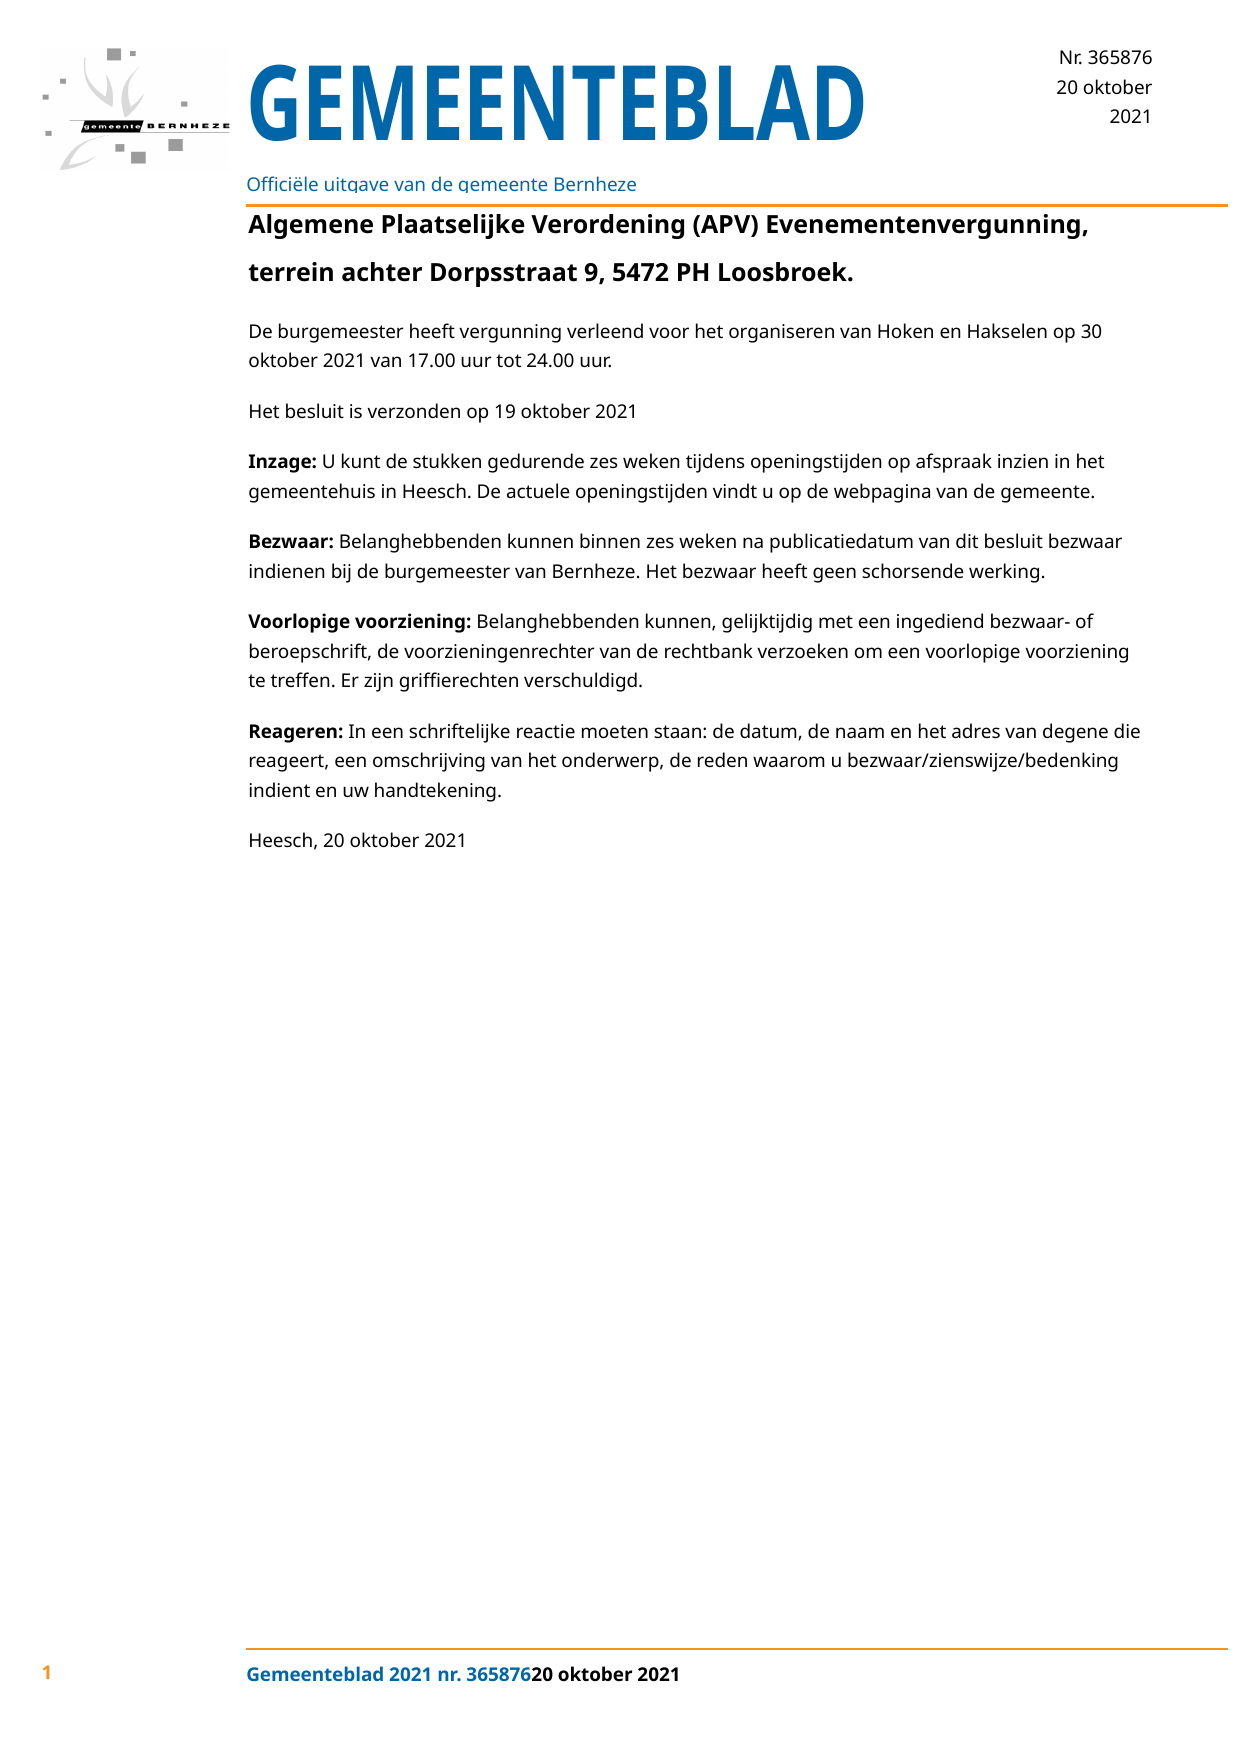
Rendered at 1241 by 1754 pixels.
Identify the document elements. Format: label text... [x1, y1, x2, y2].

text Voorlopige voorziening: Belanghebbenden kunnen, gelijktijdig met een ingediend bezwaar- of beroepschrift, de voorzieningenrechter van de rechtbank verzoeken om een voorlopige voorziening te treffen. Er zijn griffierechten verschuldigd. [248, 608, 1152, 693]
text Reageren: In een schriftelijke reactie moeten staan: de datum, de naam en het adres van degene die reageert, een omschrijving van het onderwerp, de reden waarom u bezwaar/zienswijze/bedenking indient en uw handtekening. [248, 718, 1152, 803]
text Heesch, 20 oktober 2021 [248, 827, 1152, 853]
text Inzage: U kunt de stukken gedurende zes weken tijdens openingstijden op afspraak inzien in het gemeentehuis in Heesch. De actuele openingstijden vindt u op de webpagina van de gemeente. [248, 448, 1152, 504]
text De burgemeester heeft vergunning verleend voor het organiseren van Hoken en Hakselen op 30 oktober 2021 van 17.00 uur tot 24.00 uur. [248, 318, 1152, 373]
text Algemene Plaatselijke Verordening (APV) Evenementenvergunning, terrein achter Dorpsstraat 9, 5472 PH Loosbroek. [248, 207, 1152, 288]
picture [41, 47, 231, 172]
text Bezwaar: Belanghebbenden kunnen binnen zes weken na publicatiedatum van dit besluit bezwaar indienen bij de burgemeester van Bernheze. Het bezwaar heeft geen schorsende werking. [248, 528, 1152, 584]
text Het besluit is verzonden op 19 oktober 2021 [248, 398, 1152, 424]
